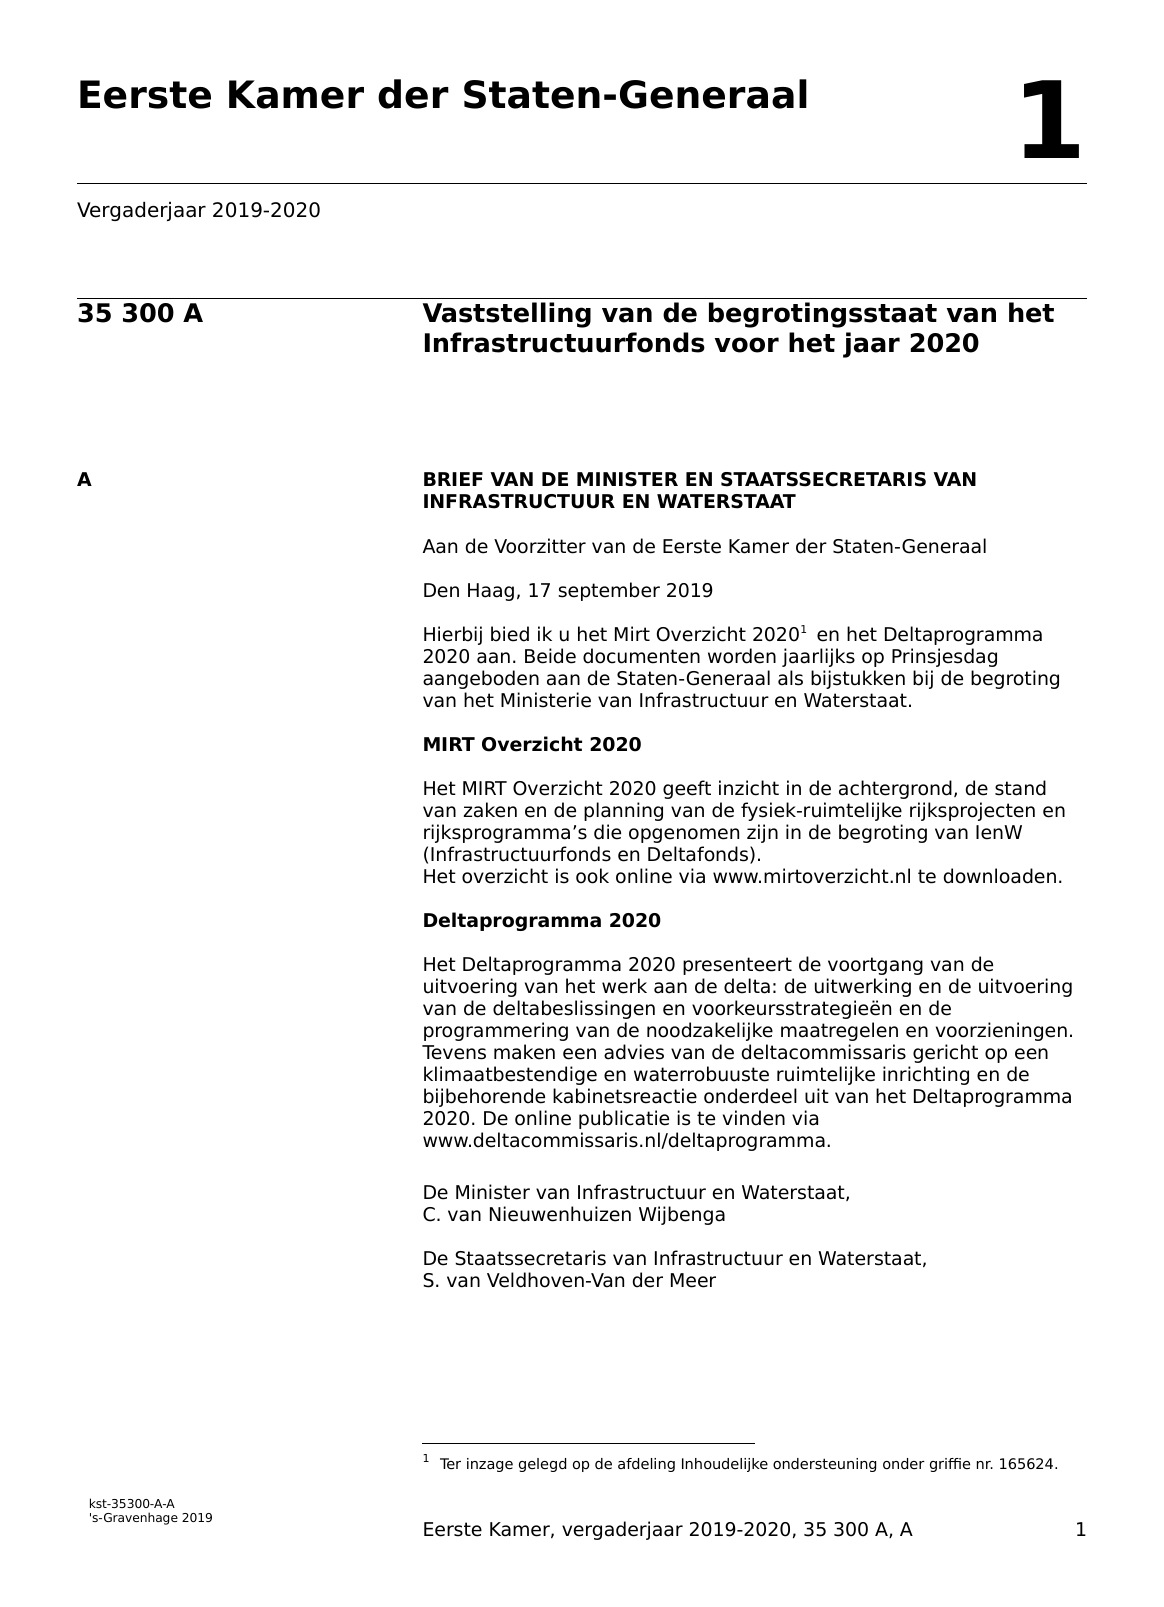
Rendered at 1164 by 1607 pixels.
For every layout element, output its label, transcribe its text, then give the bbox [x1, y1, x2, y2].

table_cell Vergaderjaar 2019-2020 [77, 184, 1087, 298]
text De Minister van Infrastructuur en Waterstaat, C. van Nieuwenhuizen Wijbenga [422, 1182, 1087, 1226]
subtitle MIRT Overzicht 2020 [422, 734, 1087, 756]
subtitle 35 300 A Vaststelling van de begrotingsstaat van het Infrastructuurfonds voor het jaar 2020 [77, 299, 1087, 358]
text Hierbij bied ik u het Mirt Overzicht 2020 en het Deltaprogramma 2020 aan. Beide documenten worden jaarlijks op Prinsjesdag aangeboden aan de Staten-Generaal als bijstukken bij de begroting van het Ministerie van Infrastructuur en Waterstaat. [422, 624, 1087, 712]
text Ter inzage gelegd op de afdeling Inhoudelijke ondersteuning onder griffie nr. 165624. [422, 1452, 1087, 1474]
table_header Eerste Kamer der Staten-Generaal [77, 59, 886, 183]
text Het MIRT Overzicht 2020 geeft inzicht in de achtergrond, de stand van zaken en de planning van de fysiek-ruimtelijke rijksprojecten en rijksprogramma’s die opgenomen zijn in de begroting van IenW (Infrastructuurfonds en Deltafonds). [422, 778, 1087, 866]
subtitle A BRIEF VAN DE MINISTER EN STAATSSECRETARIS VAN INFRASTRUCTUUR EN WATERSTAAT [77, 469, 1087, 513]
text Den Haag, 17 september 2019 [422, 580, 1087, 602]
text Aan de Voorzitter van de Eerste Kamer der Staten-Generaal [422, 536, 1087, 557]
text Het overzicht is ook online via www.mirtoverzicht.nl te downloaden. [422, 866, 1087, 888]
subtitle Deltaprogramma 2020 [422, 910, 1087, 932]
text 's-Gravenhage 2019 [88, 1511, 323, 1525]
table_header 1 [886, 59, 1087, 183]
text De Staatssecretaris van Infrastructuur en Waterstaat, S. van Veldhoven-Van der Meer [422, 1248, 1087, 1292]
text kst-35300-A-A [88, 1497, 323, 1511]
text Het Deltaprogramma 2020 presenteert de voortgang van de uitvoering van het werk aan de delta: de uitwerking en de uitvoering van de deltabeslissingen en voorkeursstrategieën en de programmering van de noodzakelijke maatregelen en voorzieningen. Tevens maken een advies van de deltacommissaris gericht op een klimaatbestendige en waterrobuuste ruimtelijke inrichting en de bijbehorende kabinetsreactie onderdeel uit van het Deltaprogramma 2020. De online publicatie is te vinden via www.deltacommissaris.nl/deltaprogramma. [422, 954, 1087, 1152]
